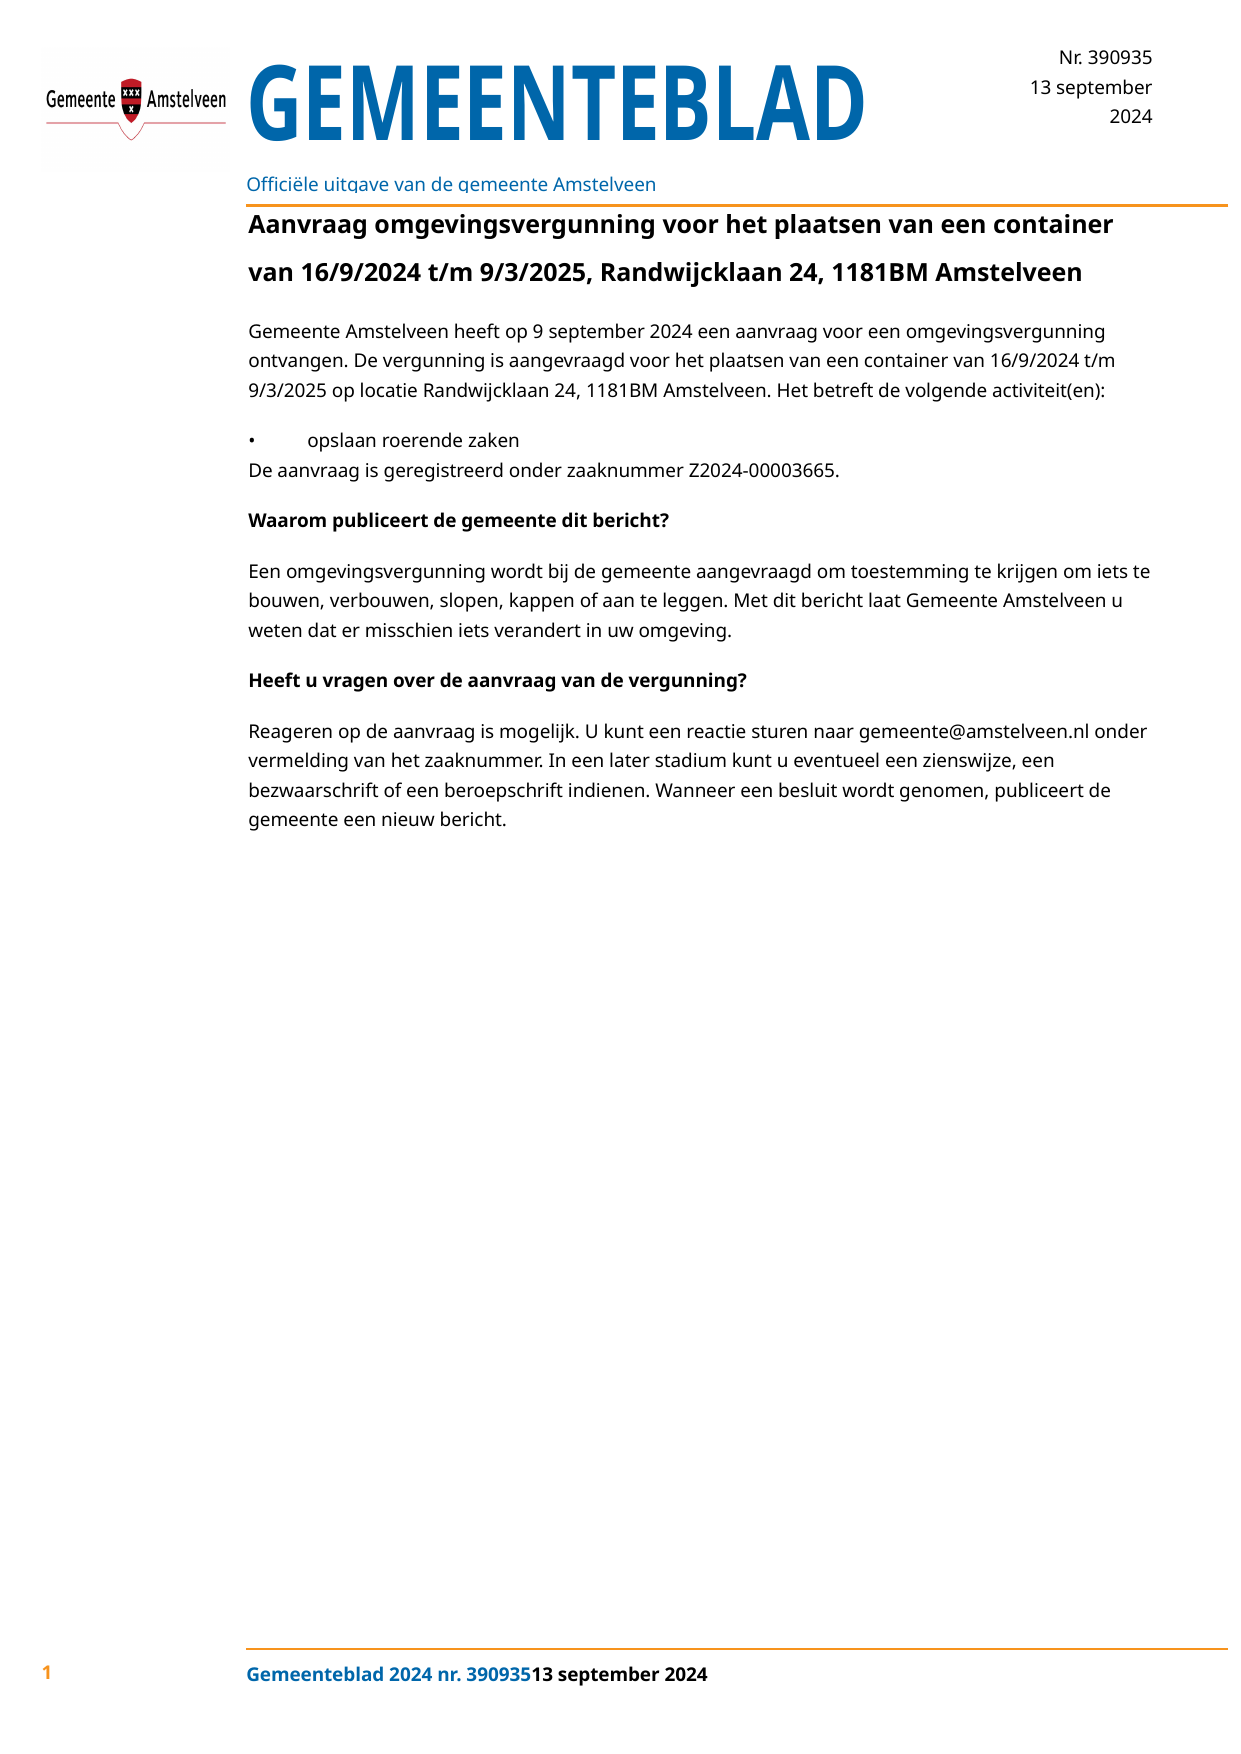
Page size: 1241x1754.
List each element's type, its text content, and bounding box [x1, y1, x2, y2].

list opslaan roerende zaken [248, 427, 1152, 453]
text Een omgevingsvergunning wordt bij de gemeente aangevraagd om toestemming te krijgen om iets te bouwen, verbouwen, slopen, kappen of aan te leggen. Met dit bericht laat Gemeente Amstelveen u weten dat er misschien iets verandert in uw omgeving. [248, 558, 1152, 643]
text Reageren op de aanvraag is mogelijk. U kunt een reactie sturen naar gemeente@amstelveen.nl onder vermelding van het zaaknummer. In een later stadium kunt u eventueel een zienswijze, een bezwaarschrift of een beroepschrift indienen. Wanneer een besluit wordt genomen, publiceert de gemeente een nieuw bericht. [248, 718, 1152, 832]
text Aanvraag omgevingsvergunning voor het plaatsen van een container van 16/9/2024 t/m 9/3/2025, Randwijcklaan 24, 1181BM Amstelveen [248, 207, 1152, 288]
text De aanvraag is geregistreerd onder zaaknummer Z2024-00003665. [248, 457, 1152, 483]
picture [41, 47, 231, 172]
text Waarom publiceert de gemeente dit bericht? [248, 507, 1152, 533]
text Heeft u vragen over de aanvraag van de vergunning? [248, 667, 1152, 693]
text Gemeente Amstelveen heeft op 9 september 2024 een aanvraag voor een omgevingsvergunning ontvangen. De vergunning is aangevraagd voor het plaatsen van een container van 16/9/2024 t/m 9/3/2025 op locatie Randwijcklaan 24, 1181BM Amstelveen. Het betreft de volgende activiteit(en): [248, 318, 1152, 403]
